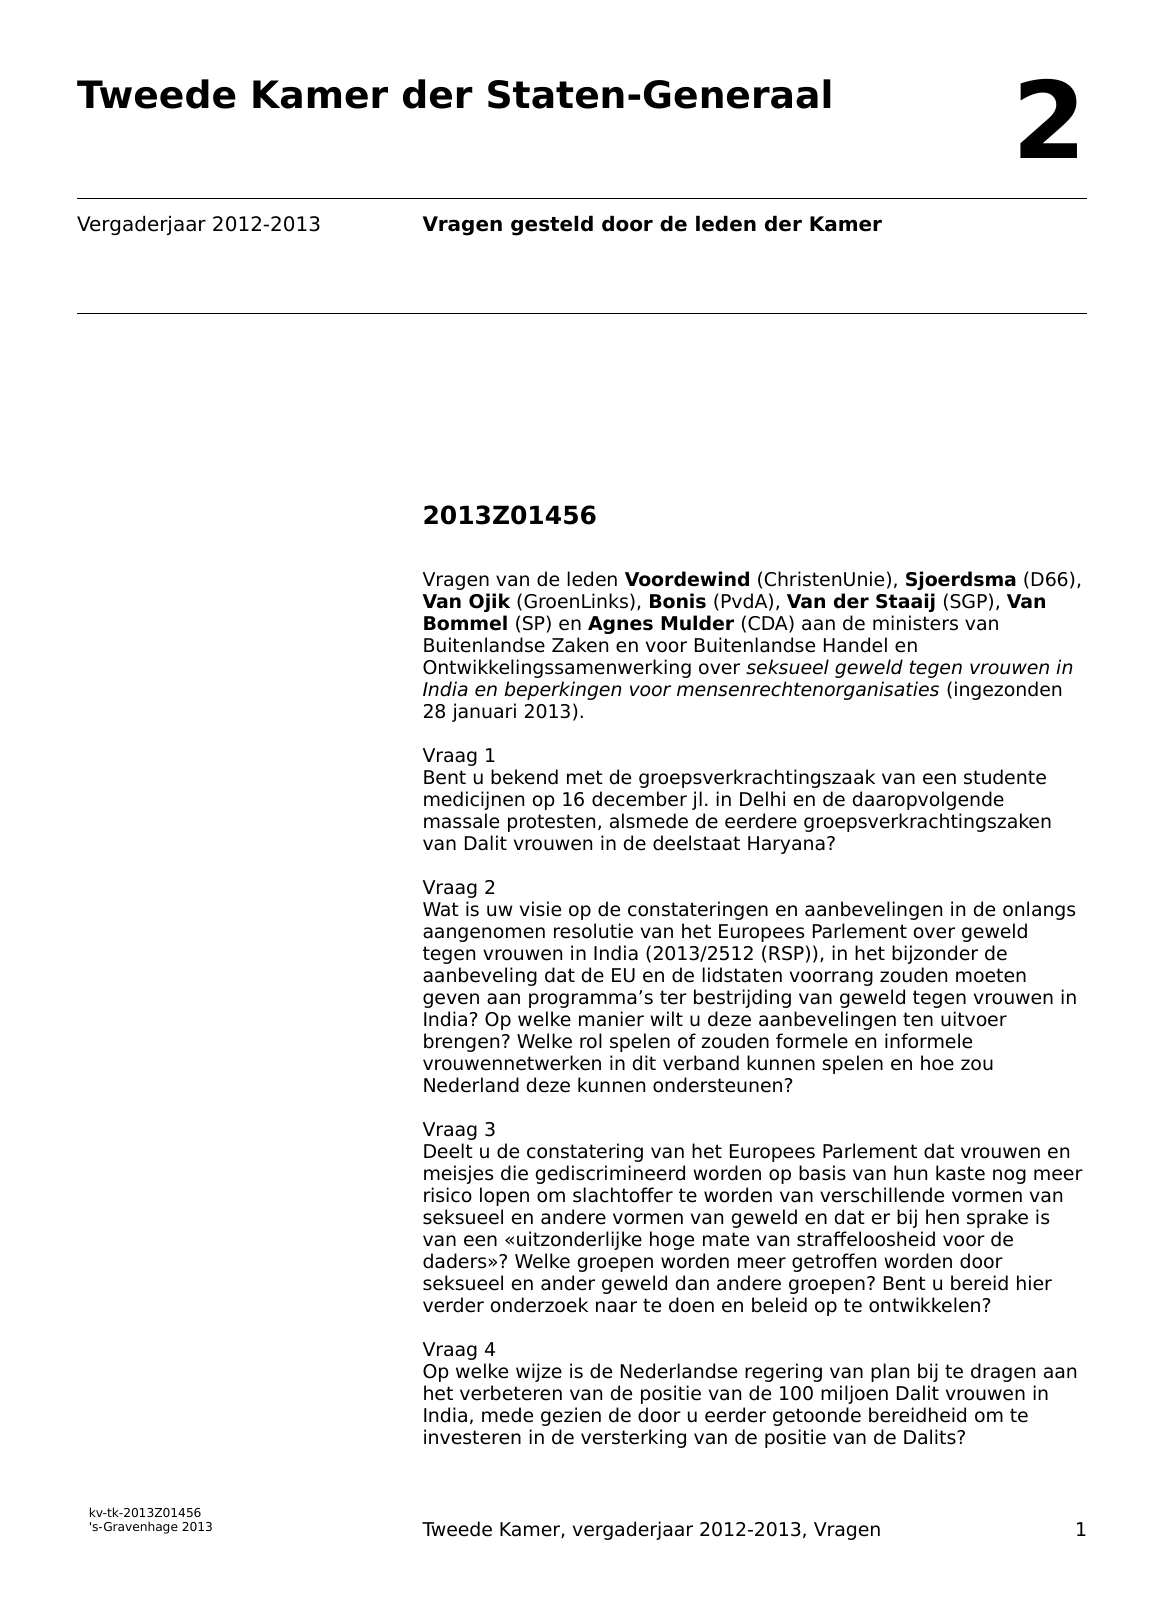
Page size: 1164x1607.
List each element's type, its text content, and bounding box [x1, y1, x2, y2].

text kv-tk-2013Z01456 [88, 1506, 323, 1520]
text Deelt u de constatering van het Europees Parlement dat vrouwen en meisjes die gediscrimineerd worden op basis van hun kaste nog meer risico lopen om slachtoffer te worden van verschillende vormen van seksueel en andere vormen van geweld en dat er bij hen sprake is van een «uitzonderlijke hoge mate van straffeloosheid voor de daders»? Welke groepen worden meer getroffen worden door seksueel en ander geweld dan andere groepen? Bent u bereid hier verder onderzoek naar te doen en beleid op te ontwikkelen? [422, 1141, 1087, 1317]
text Vraag 1 [422, 745, 1087, 767]
text 2013Z01456 [422, 501, 1087, 531]
text Op welke wijze is de Nederlandse regering van plan bij te dragen aan het verbeteren van de positie van de 100 miljoen Dalit vrouwen in India, mede gezien de door u eerder getoonde bereidheid om te investeren in de versterking van de positie van de Dalits? [422, 1361, 1087, 1449]
text Vraag 4 [422, 1339, 1087, 1361]
text Bent u bekend met de groepsverkrachtingszaak van een studente medicijnen op 16 december jl. in Delhi en de daaropvolgende massale protesten, alsmede de eerdere groepsverkrachtingszaken van Dalit vrouwen in de deelstaat Haryana? [422, 767, 1087, 855]
table_cell Vergaderjaar 2012-2013 [77, 199, 422, 313]
text Vragen van de leden Voordewind (ChristenUnie), Sjoerdsma (D66), Van Ojik (GroenLinks), Bonis (PvdA), Van der Staaij (SGP), Van Bommel (SP) en Agnes Mulder (CDA) aan de ministers van Buitenlandse Zaken en voor Buitenlandse Handel en Ontwikkelingssamenwerking over seksueel geweld tegen vrouwen in India en beperkingen voor mensenrechtenorganisaties (ingezonden 28 januari 2013). [422, 569, 1087, 723]
table_cell Vragen gesteld door de leden der Kamer [422, 199, 1087, 313]
text Vraag 2 [422, 877, 1087, 899]
text Wat is uw visie op de constateringen en aanbevelingen in de onlangs aangenomen resolutie van het Europees Parlement over geweld tegen vrouwen in India (2013/2512 (RSP)), in het bijzonder de aanbeveling dat de EU en de lidstaten voorrang zouden moeten geven aan programma’s ter bestrijding van geweld tegen vrouwen in India? Op welke manier wilt u deze aanbevelingen ten uitvoer brengen? Welke rol spelen of zouden formele en informele vrouwennetwerken in dit verband kunnen spelen en hoe zou Nederland deze kunnen ondersteunen? [422, 899, 1087, 1097]
table_header Tweede Kamer der Staten-Generaal [77, 59, 886, 198]
table_header 2 [886, 59, 1087, 198]
text 's-Gravenhage 2013 [88, 1520, 323, 1534]
text Vraag 3 [422, 1119, 1087, 1141]
